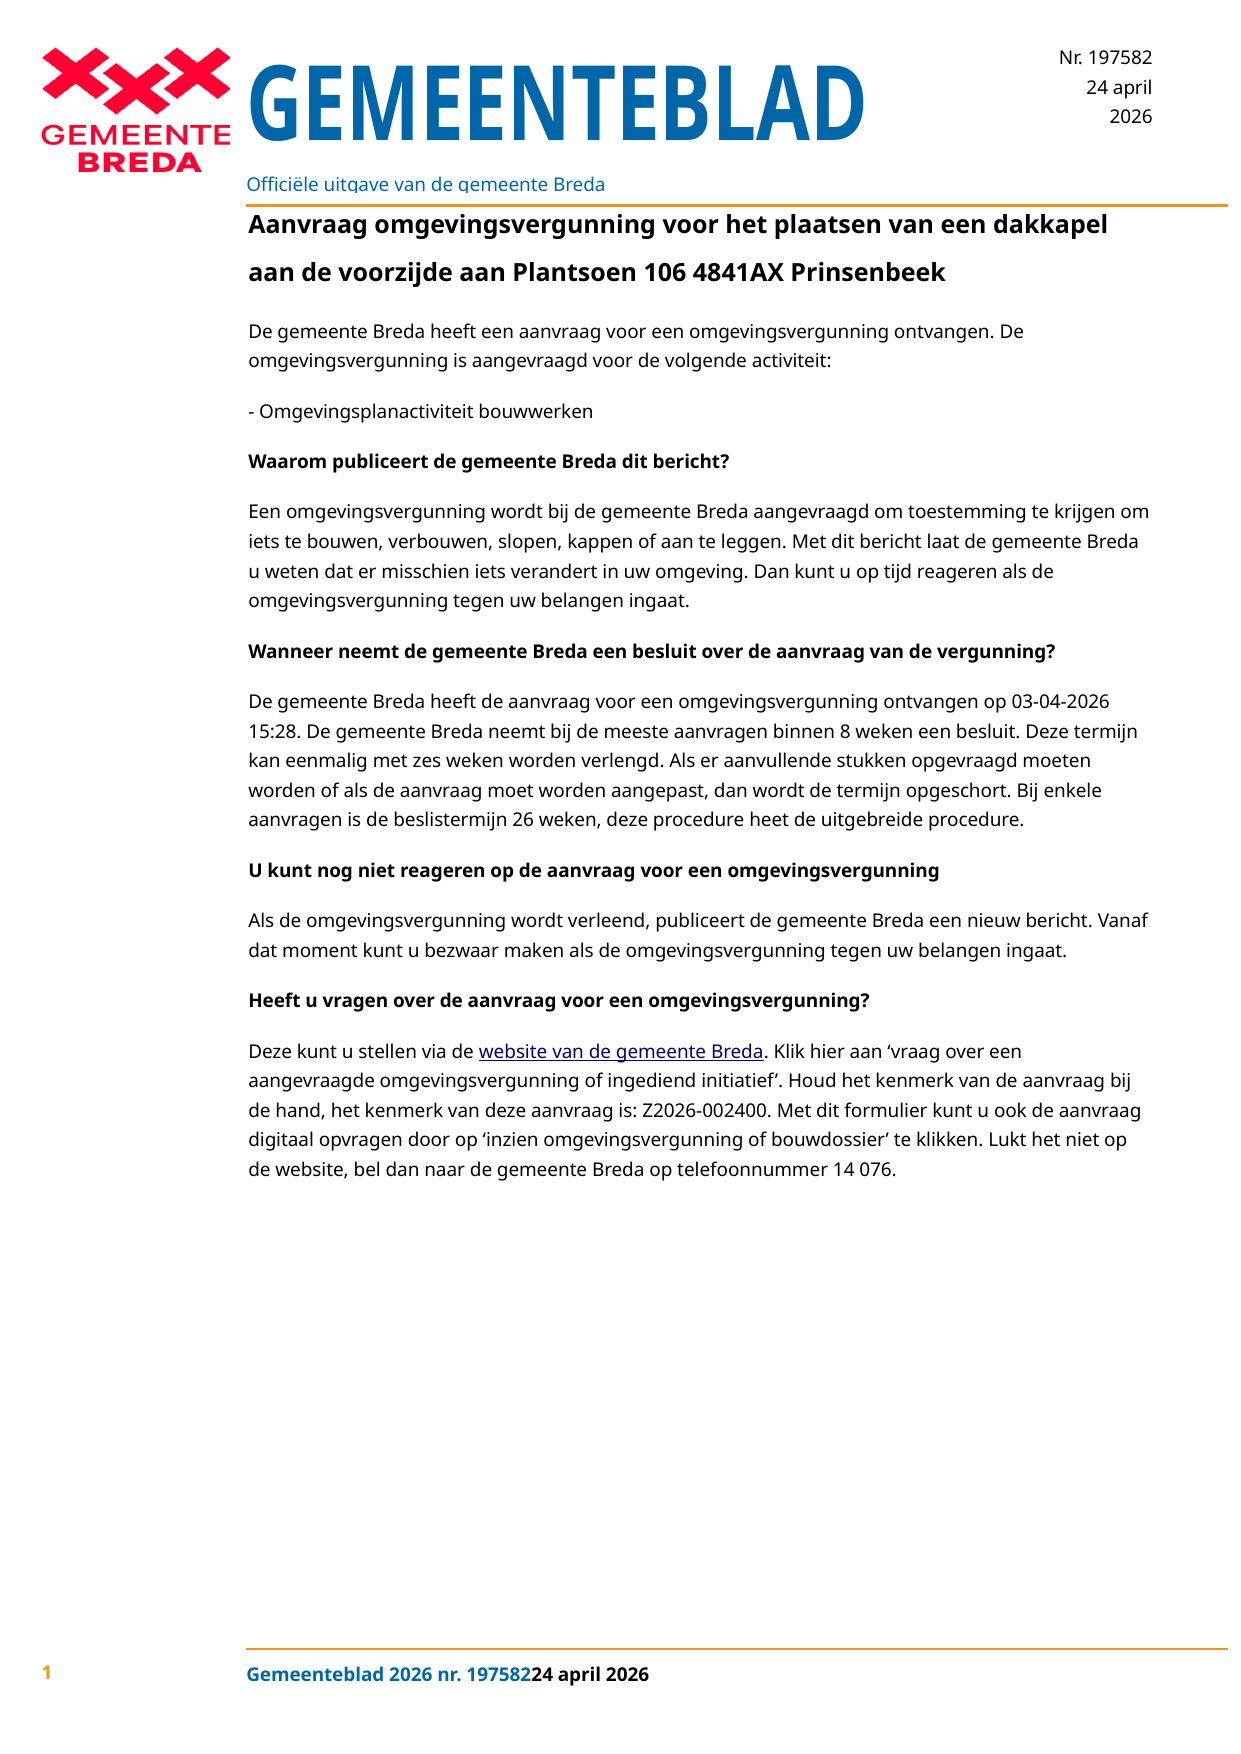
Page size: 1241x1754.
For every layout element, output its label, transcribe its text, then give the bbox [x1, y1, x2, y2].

text Wanneer neemt de gemeente Breda een besluit over de aanvraag van de vergunning? [248, 638, 1152, 664]
picture [41, 47, 231, 172]
text Heeft u vragen over de aanvraag voor een omgevingsvergunning? [248, 987, 1152, 1013]
text De gemeente Breda heeft de aanvraag voor een omgevingsvergunning ontvangen op 03-04-2026 15:28. De gemeente Breda neemt bij de meeste aanvragen binnen 8 weken een besluit. Deze termijn kan eenmalig met zes weken worden verlengd. Als er aanvullende stukken opgevraagd moeten worden of als de aanvraag moet worden aangepast, dan wordt de termijn opgeschort. Bij enkele aanvragen is de beslistermijn 26 weken, deze procedure heet de uitgebreide procedure. [248, 688, 1152, 832]
text Als de omgevingsvergunning wordt verleend, publiceert de gemeente Breda een nieuw bericht. Vanaf dat moment kunt u bezwaar maken als de omgevingsvergunning tegen uw belangen ingaat. [248, 907, 1152, 963]
text - Omgevingsplanactiviteit bouwwerken [248, 398, 1152, 424]
text Aanvraag omgevingsvergunning voor het plaatsen van een dakkapel aan de voorzijde aan Plantsoen 106 4841AX Prinsenbeek [248, 207, 1152, 288]
text Waarom publiceert de gemeente Breda dit bericht? [248, 448, 1152, 474]
text U kunt nog niet reageren op de aanvraag voor een omgevingsvergunning [248, 857, 1152, 883]
text Deze kunt u stellen via de website van de gemeente Breda. Klik hier aan ‘vraag over een aangevraagde omgevingsvergunning of ingediend initiatief’. Houd het kenmerk van de aanvraag bij de hand, het kenmerk van deze aanvraag is: Z2026-002400. Met dit formulier kunt u ook de aanvraag digitaal opvragen door op ‘inzien omgevingsvergunning of bouwdossier’ te klikken. Lukt het niet op de website, bel dan naar de gemeente Breda op telefoonnummer 14 076. [248, 1038, 1152, 1182]
text Een omgevingsvergunning wordt bij de gemeente Breda aangevraagd om toestemming te krijgen om iets te bouwen, verbouwen, slopen, kappen of aan te leggen. Met dit bericht laat de gemeente Breda u weten dat er misschien iets verandert in uw omgeving. Dan kunt u op tijd reageren als de omgevingsvergunning tegen uw belangen ingaat. [248, 499, 1152, 613]
text De gemeente Breda heeft een aanvraag voor een omgevingsvergunning ontvangen. De omgevingsvergunning is aangevraagd voor de volgende activiteit: [248, 318, 1152, 373]
